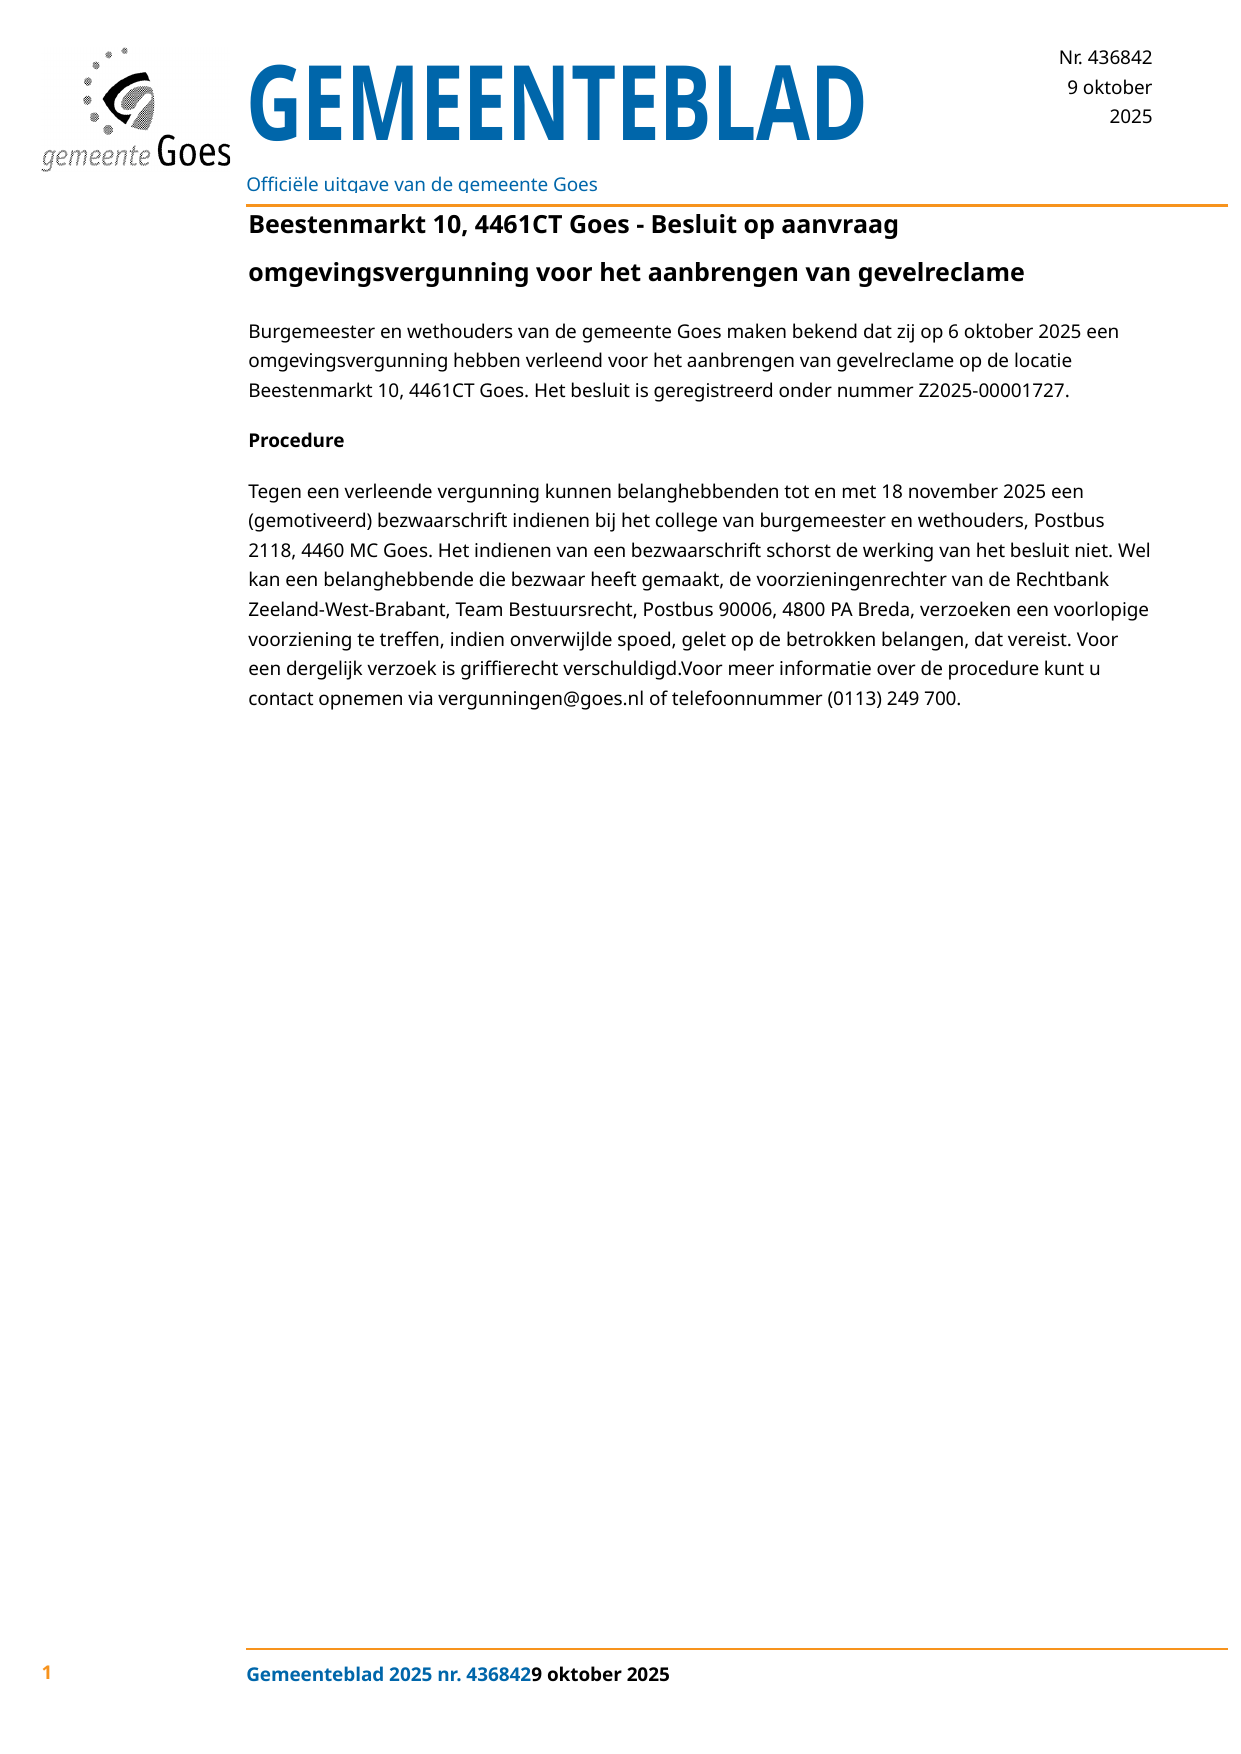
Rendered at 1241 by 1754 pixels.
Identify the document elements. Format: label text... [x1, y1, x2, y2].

text Procedure [248, 427, 1152, 453]
text Tegen een verleende vergunning kunnen belanghebbenden tot en met 18 november 2025 een (gemotiveerd) bezwaarschrift indienen bij het college van burgemeester en wethouders, Postbus 2118, 4460 MC Goes. Het indienen van een bezwaarschrift schorst de werking van het besluit niet. Wel kan een belanghebbende die bezwaar heeft gemaakt, de voorzieningenrechter van de Rechtbank Zeeland-West-Brabant, Team Bestuursrecht, Postbus 90006, 4800 PA Breda, verzoeken een voorlopige voorziening te treffen, indien onverwijlde spoed, gelet op de betrokken belangen, dat vereist. Voor een dergelijk verzoek is griffierecht verschuldigd.Voor meer informatie over de procedure kunt u contact opnemen via vergunningen@goes.nl of telefoonnummer (0113) 249 700. [248, 478, 1152, 711]
text Beestenmarkt 10, 4461CT Goes - Besluit op aanvraag omgevingsvergunning voor het aanbrengen van gevelreclame [248, 207, 1152, 288]
picture [41, 47, 231, 172]
text Burgemeester en wethouders van de gemeente Goes maken bekend dat zij op 6 oktober 2025 een omgevingsvergunning hebben verleend voor het aanbrengen van gevelreclame op de locatie Beestenmarkt 10, 4461CT Goes. Het besluit is geregistreerd onder nummer Z2025-00001727. [248, 318, 1152, 403]
